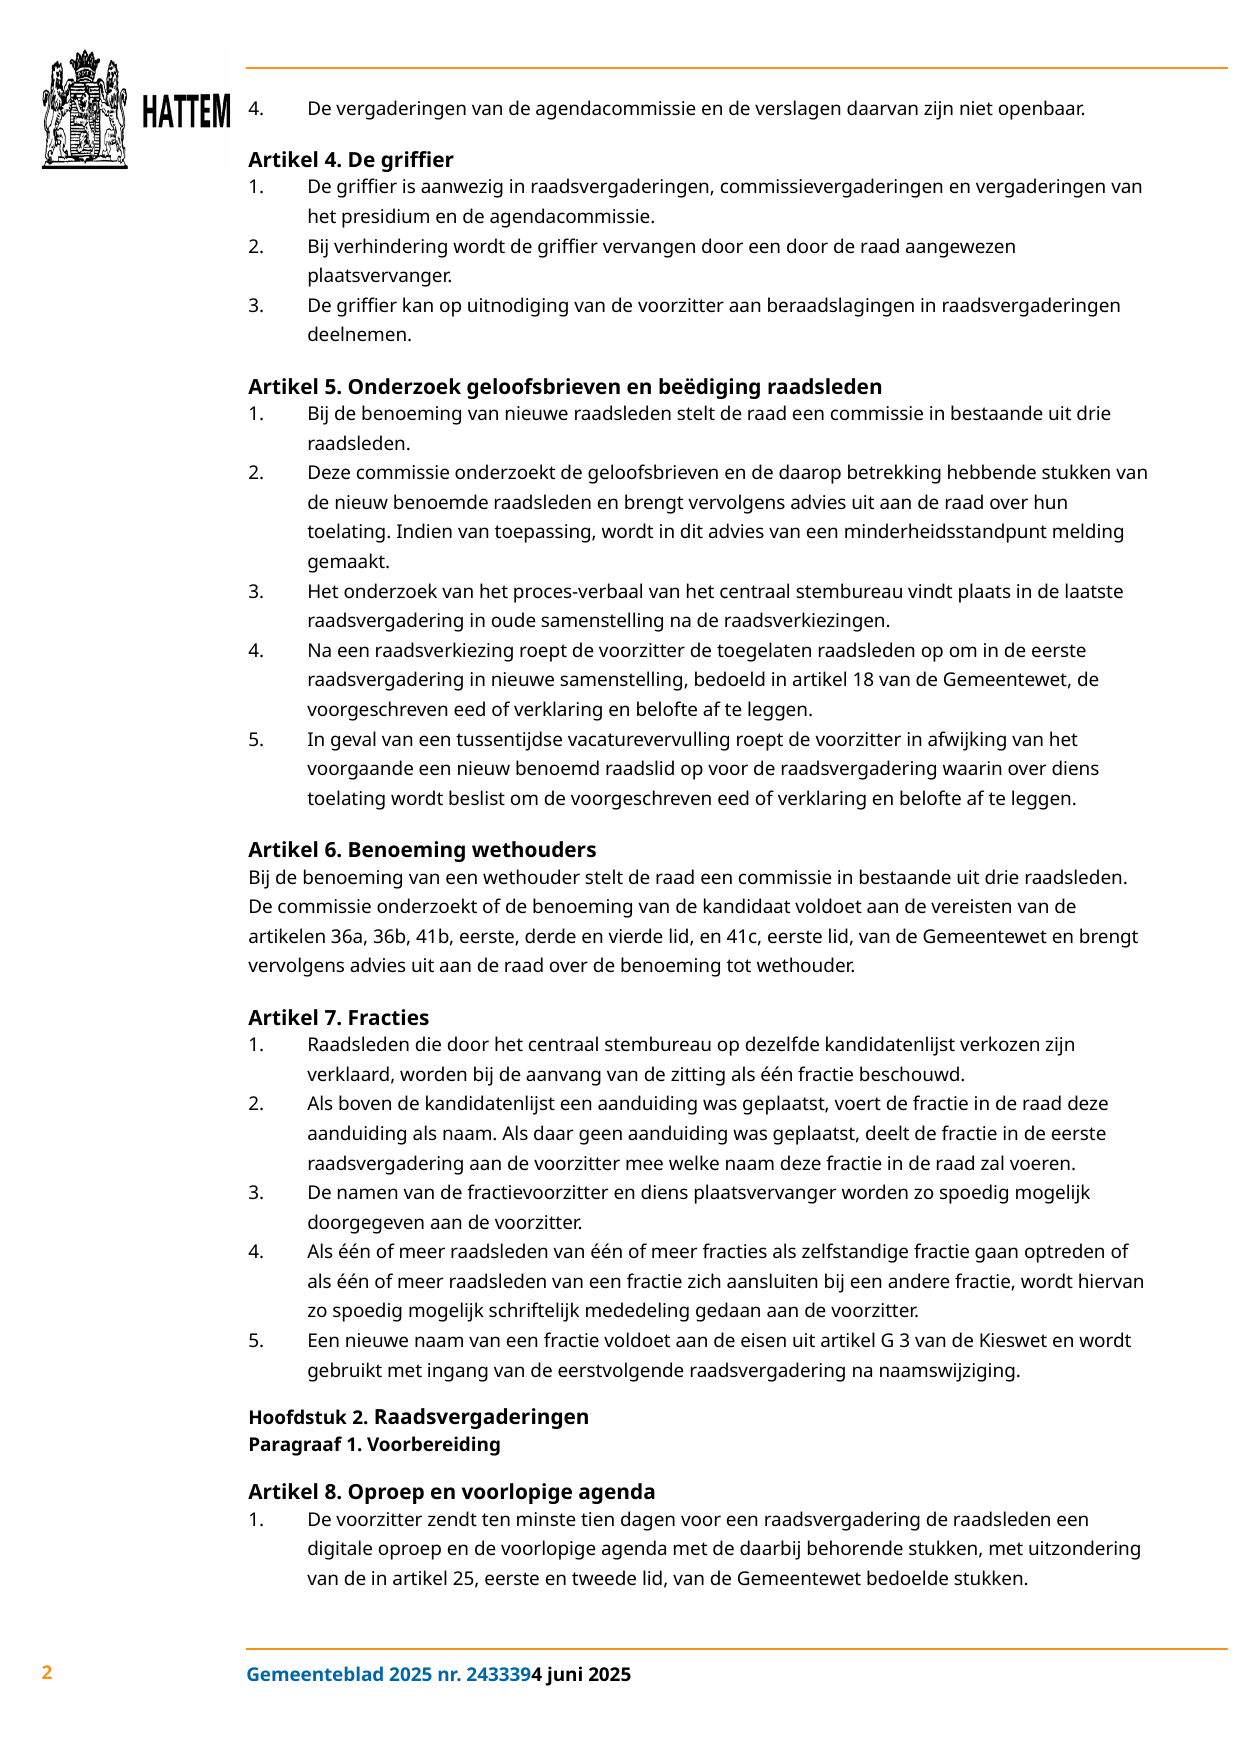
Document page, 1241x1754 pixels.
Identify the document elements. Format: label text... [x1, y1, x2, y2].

text Artikel 4. De griffier [248, 145, 1152, 174]
text Hoofdstuk 2. Raadsvergaderingen [248, 1402, 1152, 1431]
list Raadsleden die door het centraal stembureau op dezelfde kandidatenlijst verkozen zijn verklaard, worden bij de aanvang van de zitting als één fractie beschouwd. [248, 1031, 1152, 1087]
list De voorzitter zendt ten minste tien dagen voor een raadsvergadering de raadsleden een digitale oproep en de voorlopige agenda met de daarbij behorende stukken, met uitzondering van de in artikel 25, eerste en tweede lid, van de Gemeentewet bedoelde stukken. [248, 1506, 1152, 1591]
text Bij de benoeming van een wethouder stelt de raad een commissie in bestaande uit drie raadsleden. De commissie onderzoekt of de benoeming van de kandidaat voldoet aan de vereisten van de artikelen 36a, 36b, 41b, eerste, derde en vierde lid, en 41c, eerste lid, van de Gemeentewet en brengt vervolgens advies uit aan de raad over de benoeming tot wethouder. [248, 864, 1152, 978]
list Deze commissie onderzoekt de geloofsbrieven en de daarop betrekking hebbende stukken van de nieuw benoemde raadsleden en brengt vervolgens advies uit aan de raad over hun toelating. Indien van toepassing, wordt in dit advies van een minderheidsstandpunt melding gemaakt. [248, 459, 1152, 574]
list De griffier is aanwezig in raadsvergaderingen, commissievergaderingen en vergaderingen van het presidium en de agendacommissie. [248, 174, 1152, 229]
text Artikel 5. Onderzoek geloofsbrieven en beëdiging raadsleden [248, 372, 1152, 400]
list Een nieuwe naam van een fractie voldoet aan de eisen uit artikel G 3 van de Kieswet en wordt gebruikt met ingang van de eerstvolgende raadsvergadering na naamswijziging. [248, 1327, 1152, 1383]
list Als boven de kandidatenlijst een aanduiding was geplaatst, voert de fractie in de raad deze aanduiding als naam. Als daar geen aanduiding was geplaatst, deelt de fractie in de eerste raadsvergadering aan de voorzitter mee welke naam deze fractie in de raad zal voeren. [248, 1091, 1152, 1176]
list Het onderzoek van het proces-verbaal van het centraal stembureau vindt plaats in de laatste raadsvergadering in oude samenstelling na de raadsverkiezingen. [248, 578, 1152, 633]
text Artikel 6. Benoeming wethouders [248, 835, 1152, 864]
list Na een raadsverkiezing roept de voorzitter de toegelaten raadsleden op om in de eerste raadsvergadering in nieuwe samenstelling, bedoeld in artikel 18 van de Gemeentewet, de voorgeschreven eed of verklaring en belofte af te leggen. [248, 637, 1152, 722]
list Bij verhindering wordt de griffier vervangen door een door de raad aangewezen plaatsvervanger. [248, 233, 1152, 288]
picture [41, 47, 231, 172]
list In geval van een tussentijdse vacaturevervulling roept de voorzitter in afwijking van het voorgaande een nieuw benoemd raadslid op voor de raadsvergadering waarin over diens toelating wordt beslist om de voorgeschreven eed of verklaring en belofte af te leggen. [248, 726, 1152, 811]
list De namen van de fractievoorzitter en diens plaatsvervanger worden zo spoedig mogelijk doorgegeven aan de voorzitter. [248, 1179, 1152, 1235]
text Paragraaf 1. Voorbereiding [248, 1431, 1152, 1457]
text Artikel 7. Fracties [248, 1003, 1152, 1031]
list De vergaderingen van de agendacommissie en de verslagen daarvan zijn niet openbaar. [248, 95, 1152, 121]
text Artikel 8. Oproep en voorlopige agenda [248, 1477, 1152, 1506]
list De griffier kan op uitnodiging van de voorzitter aan beraadslagingen in raadsvergaderingen deelnemen. [248, 292, 1152, 347]
list Als één of meer raadsleden van één of meer fracties als zelfstandige fractie gaan optreden of als één of meer raadsleden van een fractie zich aansluiten bij een andere fractie, wordt hiervan zo spoedig mogelijk schriftelijk mededeling gedaan aan de voorzitter. [248, 1238, 1152, 1323]
list Bij de benoeming van nieuwe raadsleden stelt de raad een commissie in bestaande uit drie raadsleden. [248, 400, 1152, 456]
